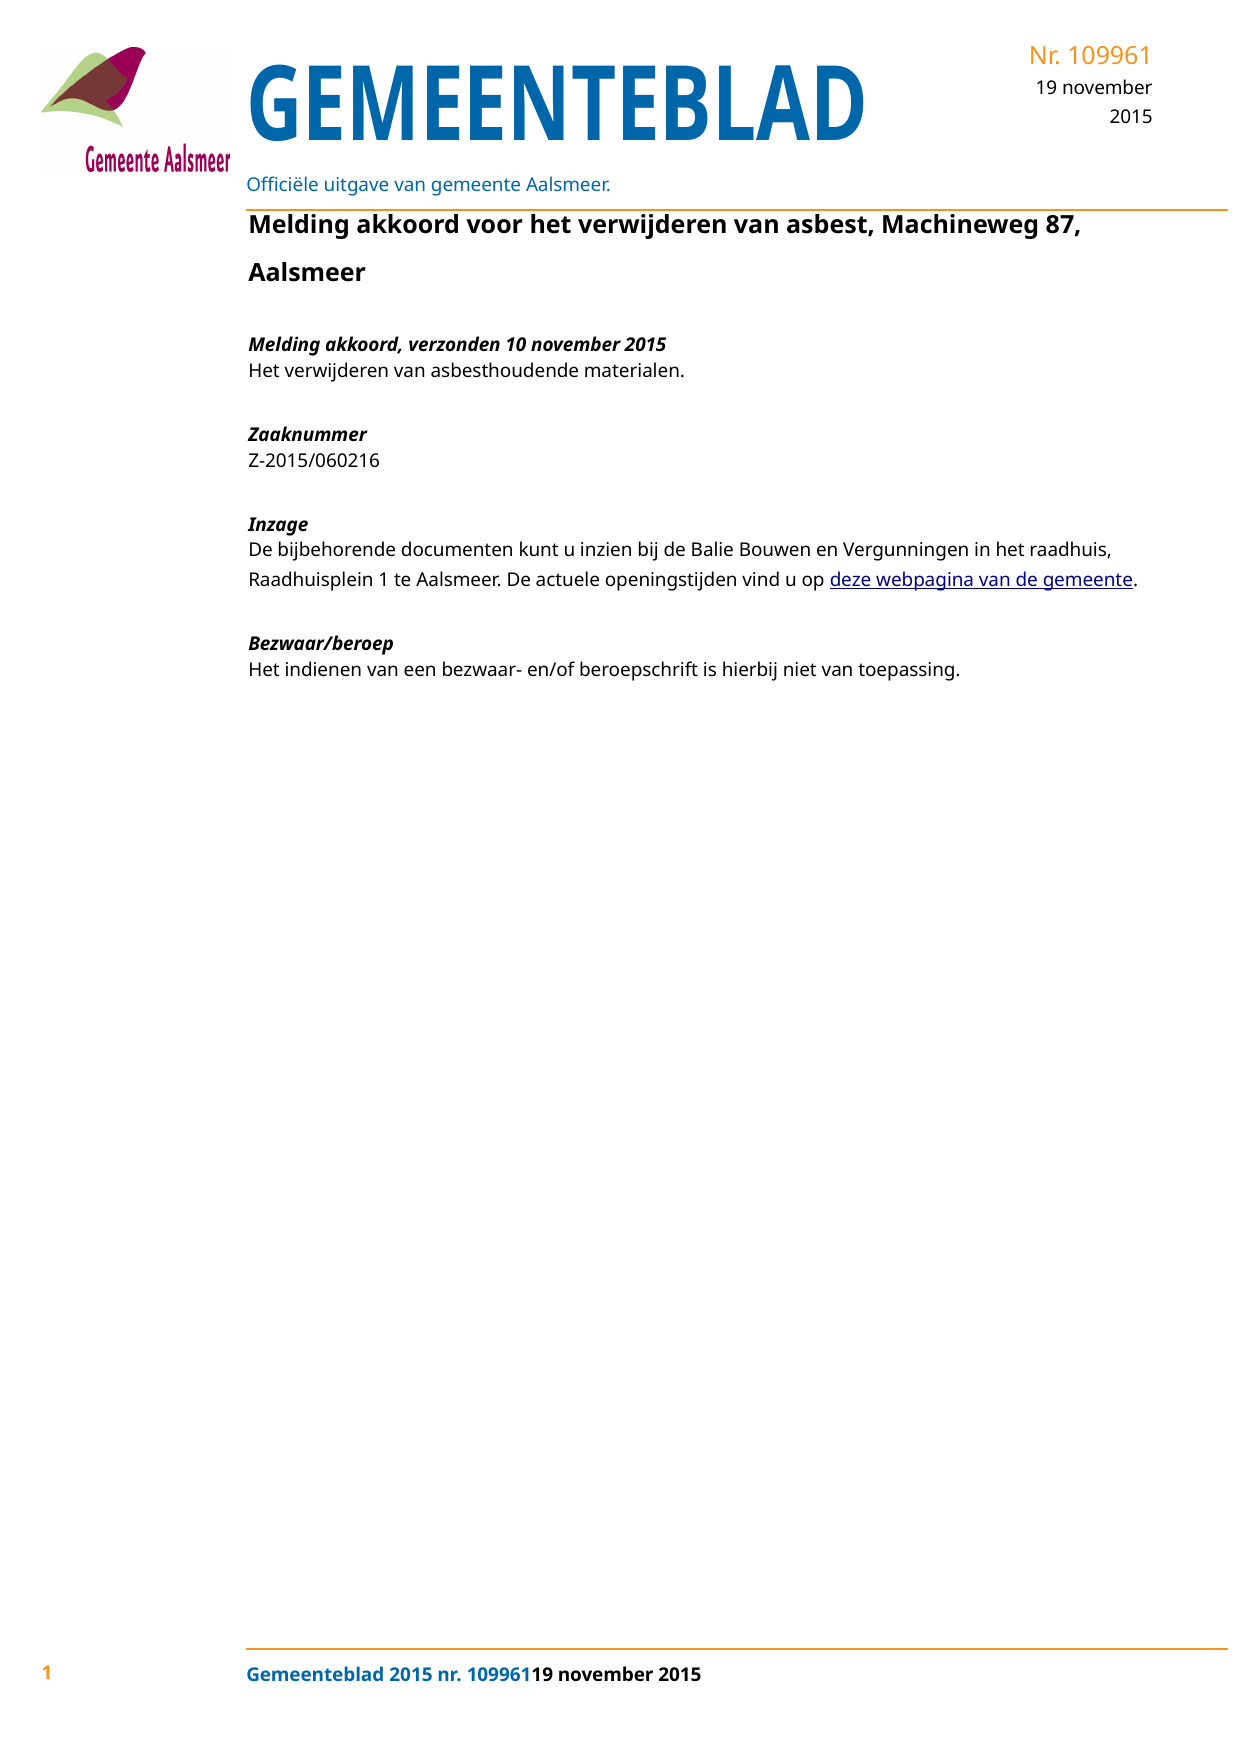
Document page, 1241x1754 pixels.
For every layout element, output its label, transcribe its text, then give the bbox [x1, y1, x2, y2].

text Het indienen van een bezwaar- en/of beroepschrift is hierbij niet van toepassing. [248, 656, 1152, 682]
text Inzage [248, 511, 1152, 537]
picture [41, 47, 231, 172]
text Het verwijderen van asbesthoudende materialen. [248, 357, 1152, 383]
text Z-2015/060216 [248, 447, 1152, 473]
text Melding akkoord voor het verwijderen van asbest, Machineweg 87, Aalsmeer [248, 211, 1152, 288]
text Bezwaar/beroep [248, 630, 1152, 656]
text Zaaknummer [248, 421, 1152, 447]
text Melding akkoord, verzonden 10 november 2015 [248, 331, 1152, 357]
text De bijbehorende documenten kunt u inzien bij de Balie Bouwen en Vergunningen in het raadhuis, Raadhuisplein 1 te Aalsmeer. De actuele openingstijden vind u op deze webpagina van de gemeente. [248, 537, 1152, 592]
